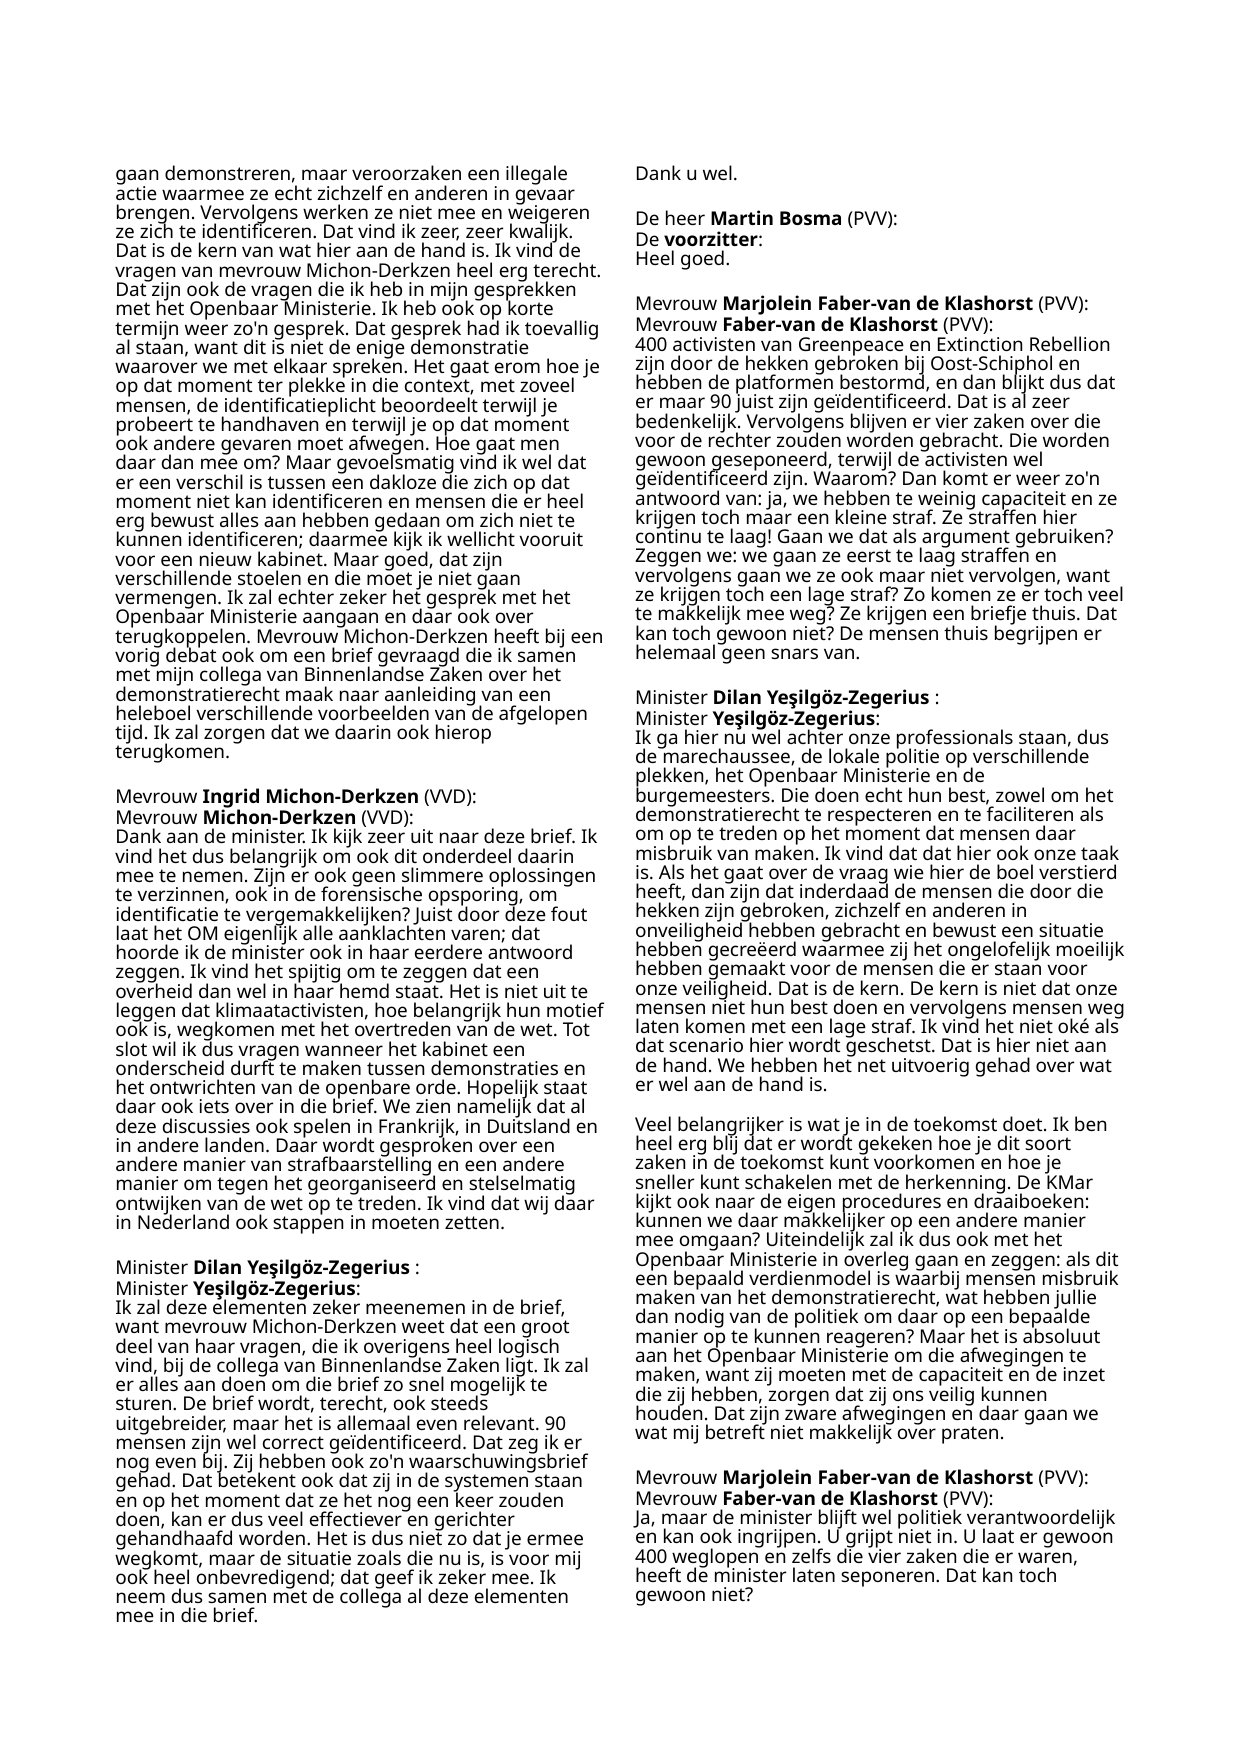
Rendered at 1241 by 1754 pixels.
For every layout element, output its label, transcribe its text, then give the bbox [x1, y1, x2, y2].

text Ik zal deze elementen zeker meenemen in de brief, want mevrouw Michon-Derkzen weet dat een groot deel van haar vragen, die ik overigens heel logisch vind, bij de collega van Binnenlandse Zaken ligt. Ik zal er alles aan doen om die brief zo snel mogelijk te sturen. De brief wordt, terecht, ook steeds uitgebreider, maar het is allemaal even relevant. 90 mensen zijn wel correct geïdentificeerd. Dat zeg ik er nog even bij. Zij hebben ook zo'n waarschuwingsbrief gehad. Dat betekent ook dat zij in de systemen staan en op het moment dat ze het nog een keer zouden doen, kan er dus veel effectiever en gerichter gehandhaafd worden. Het is dus niet zo dat je ermee wegkomt, maar de situatie zoals die nu is, is voor mij ook heel onbevredigend; dat geef ik zeker mee. Ik neem dus samen met de collega al deze elementen mee in die brief. [115, 1299, 605, 1627]
text 400 activisten van Greenpeace en Extinction Rebellion zijn door de hekken gebroken bij Oost-Schiphol en hebben de platformen bestormd, en dan blijkt dus dat er maar 90 juist zijn geïdentificeerd. Dat is al zeer bedenkelijk. Vervolgens blijven er vier zaken over die voor de rechter zouden worden gebracht. Die worden gewoon geseponeerd, terwijl de activisten wel geïdentificeerd zijn. Waarom? Dan komt er weer zo'n antwoord van: ja, we hebben te weinig capaciteit en ze krijgen toch maar een kleine straf. Ze straffen hier continu te laag! Gaan we dat als argument gebruiken? Zeggen we: we gaan ze eerst te laag straffen en vervolgens gaan we ze ook maar niet vervolgen, want ze krijgen toch een lage straf? Zo komen ze er toch veel te makkelijk mee weg? Ze krijgen een briefje thuis. Dat kan toch gewoon niet? De mensen thuis begrijpen er helemaal geen snars van. [635, 336, 1125, 663]
text gaan demonstreren, maar veroorzaken een illegale actie waarmee ze echt zichzelf en anderen in gevaar brengen. Vervolgens werken ze niet mee en weigeren ze zich te identificeren. Dat vind ik zeer, zeer kwalijk. Dat is de kern van wat hier aan de hand is. Ik vind de vragen van mevrouw Michon-Derkzen heel erg terecht. Dat zijn ook de vragen die ik heb in mijn gesprekken met het Openbaar Ministerie. Ik heb ook op korte termijn weer zo'n gesprek. Dat gesprek had ik toevallig al staan, want dit is niet de enige demonstratie waarover we met elkaar spreken. Het gaat erom hoe je op dat moment ter plekke in die context, met zoveel mensen, de identificatieplicht beoordeelt terwijl je probeert te handhaven en terwijl je op dat moment ook andere gevaren moet afwegen. Hoe gaat men daar dan mee om? Maar gevoelsmatig vind ik wel dat er een verschil is tussen een dakloze die zich op dat moment niet kan identificeren en mensen die er heel erg bewust alles aan hebben gedaan om zich niet te kunnen identificeren; daarmee kijk ik wellicht vooruit voor een nieuw kabinet. Maar goed, dat zijn verschillende stoelen en die moet je niet gaan vermengen. Ik zal echter zeker het gesprek met het Openbaar Ministerie aangaan en daar ook over terugkoppelen. Mevrouw Michon-Derkzen heeft bij een vorig debat ook om een brief gevraagd die ik samen met mijn collega van Binnenlandse Zaken over het demonstratierecht maak naar aanleiding van een heleboel verschillende voorbeelden van de afgelopen tijd. Ik zal zorgen dat we daarin ook hierop terugkomen. [115, 165, 605, 763]
text De voorzitter: [635, 231, 1125, 250]
text Minister Dilan Yeşilgöz-Zegerius : [115, 1254, 605, 1280]
text Mevrouw Marjolein Faber-van de Klashorst (PVV): [635, 291, 1125, 316]
text Ik ga hier nu wel achter onze professionals staan, dus de marechaussee, de lokale politie op verschillende plekken, het Openbaar Ministerie en de burgemeesters. Die doen echt hun best, zowel om het demonstratierecht te respecteren en te faciliteren als om op te treden op het moment dat mensen daar misbruik van maken. Ik vind dat dat hier ook onze taak is. Als het gaat over de vraag wie hier de boel verstierd heeft, dan zijn dat inderdaad de mensen die door die hekken zijn gebroken, zichzelf en anderen in onveiligheid hebben gebracht en bewust een situatie hebben gecreëerd waarmee zij het ongelofelijk moeilijk hebben gemaakt voor de mensen die er staan voor onze veiligheid. Dat is de kern. De kern is niet dat onze mensen niet hun best doen en vervolgens mensen weg laten komen met een lage straf. Ik vind het niet oké als dat scenario hier wordt geschetst. Dat is hier niet aan de hand. We hebben het net uitvoerig gehad over wat er wel aan de hand is. [635, 729, 1125, 1095]
text Mevrouw Faber-van de Klashorst (PVV): [635, 316, 1125, 336]
text Minister Dilan Yeşilgöz-Zegerius : [635, 684, 1125, 710]
text Mevrouw Marjolein Faber-van de Klashorst (PVV): [635, 1464, 1125, 1490]
text Veel belangrijker is wat je in de toekomst doet. Ik ben heel erg blij dat er wordt gekeken hoe je dit soort zaken in de toekomst kunt voorkomen en hoe je sneller kunt schakelen met de herkenning. De KMar kijkt ook naar de eigen procedures en draaiboeken: kunnen we daar makkelijker op een andere manier mee omgaan? Uiteindelijk zal ik dus ook met het Openbaar Ministerie in overleg gaan en zeggen: als dit een bepaald verdienmodel is waarbij mensen misbruik maken van het demonstratierecht, wat hebben jullie dan nodig van de politiek om daar op een bepaalde manier op te kunnen reageren? Maar het is absoluut aan het Openbaar Ministerie om die afwegingen te maken, want zij moeten met de capaciteit en de inzet die zij hebben, zorgen dat zij ons veilig kunnen houden. Dat zijn zware afwegingen en daar gaan we wat mij betreft niet makkelijk over praten. [635, 1116, 1125, 1443]
text De heer Martin Bosma (PVV): [635, 205, 1125, 231]
text Minister Yeşilgöz-Zegerius: [115, 1280, 605, 1299]
text Minister Yeşilgöz-Zegerius: [635, 710, 1125, 729]
text Heel goed. [635, 250, 1125, 270]
text Mevrouw Faber-van de Klashorst (PVV): [635, 1490, 1125, 1509]
text Ja, maar de minister blijft wel politiek verantwoordelijk en kan ook ingrijpen. U grijpt niet in. U laat er gewoon 400 weglopen en zelfs die vier zaken die er waren, heeft de minister laten seponeren. Dat kan toch gewoon niet? [635, 1509, 1125, 1606]
text Mevrouw Michon-Derkzen (VVD): [115, 809, 605, 828]
text Dank aan de minister. Ik kijk zeer uit naar deze brief. Ik vind het dus belangrijk om ook dit onderdeel daarin mee te nemen. Zijn er ook geen slimmere oplossingen te verzinnen, ook in de forensische opsporing, om identificatie te vergemakkelijken? Juist door deze fout laat het OM eigenlijk alle aanklachten varen; dat hoorde ik de minister ook in haar eerdere antwoord zeggen. Ik vind het spijtig om te zeggen dat een overheid dan wel in haar hemd staat. Het is niet uit te leggen dat klimaatactivisten, hoe belangrijk hun motief ook is, wegkomen met het overtreden van de wet. Tot slot wil ik dus vragen wanneer het kabinet een onderscheid durft te maken tussen demonstraties en het ontwrichten van de openbare orde. Hopelijk staat daar ook iets over in die brief. We zien namelijk dat al deze discussies ook spelen in Frankrijk, in Duitsland en in andere landen. Daar wordt gesproken over een andere manier van strafbaarstelling en een andere manier om tegen het georganiseerd en stelselmatig ontwijken van de wet op te treden. Ik vind dat wij daar in Nederland ook stappen in moeten zetten. [115, 828, 605, 1233]
text Dank u wel. [635, 165, 1125, 184]
text Mevrouw Ingrid Michon-Derkzen (VVD): [115, 783, 605, 809]
